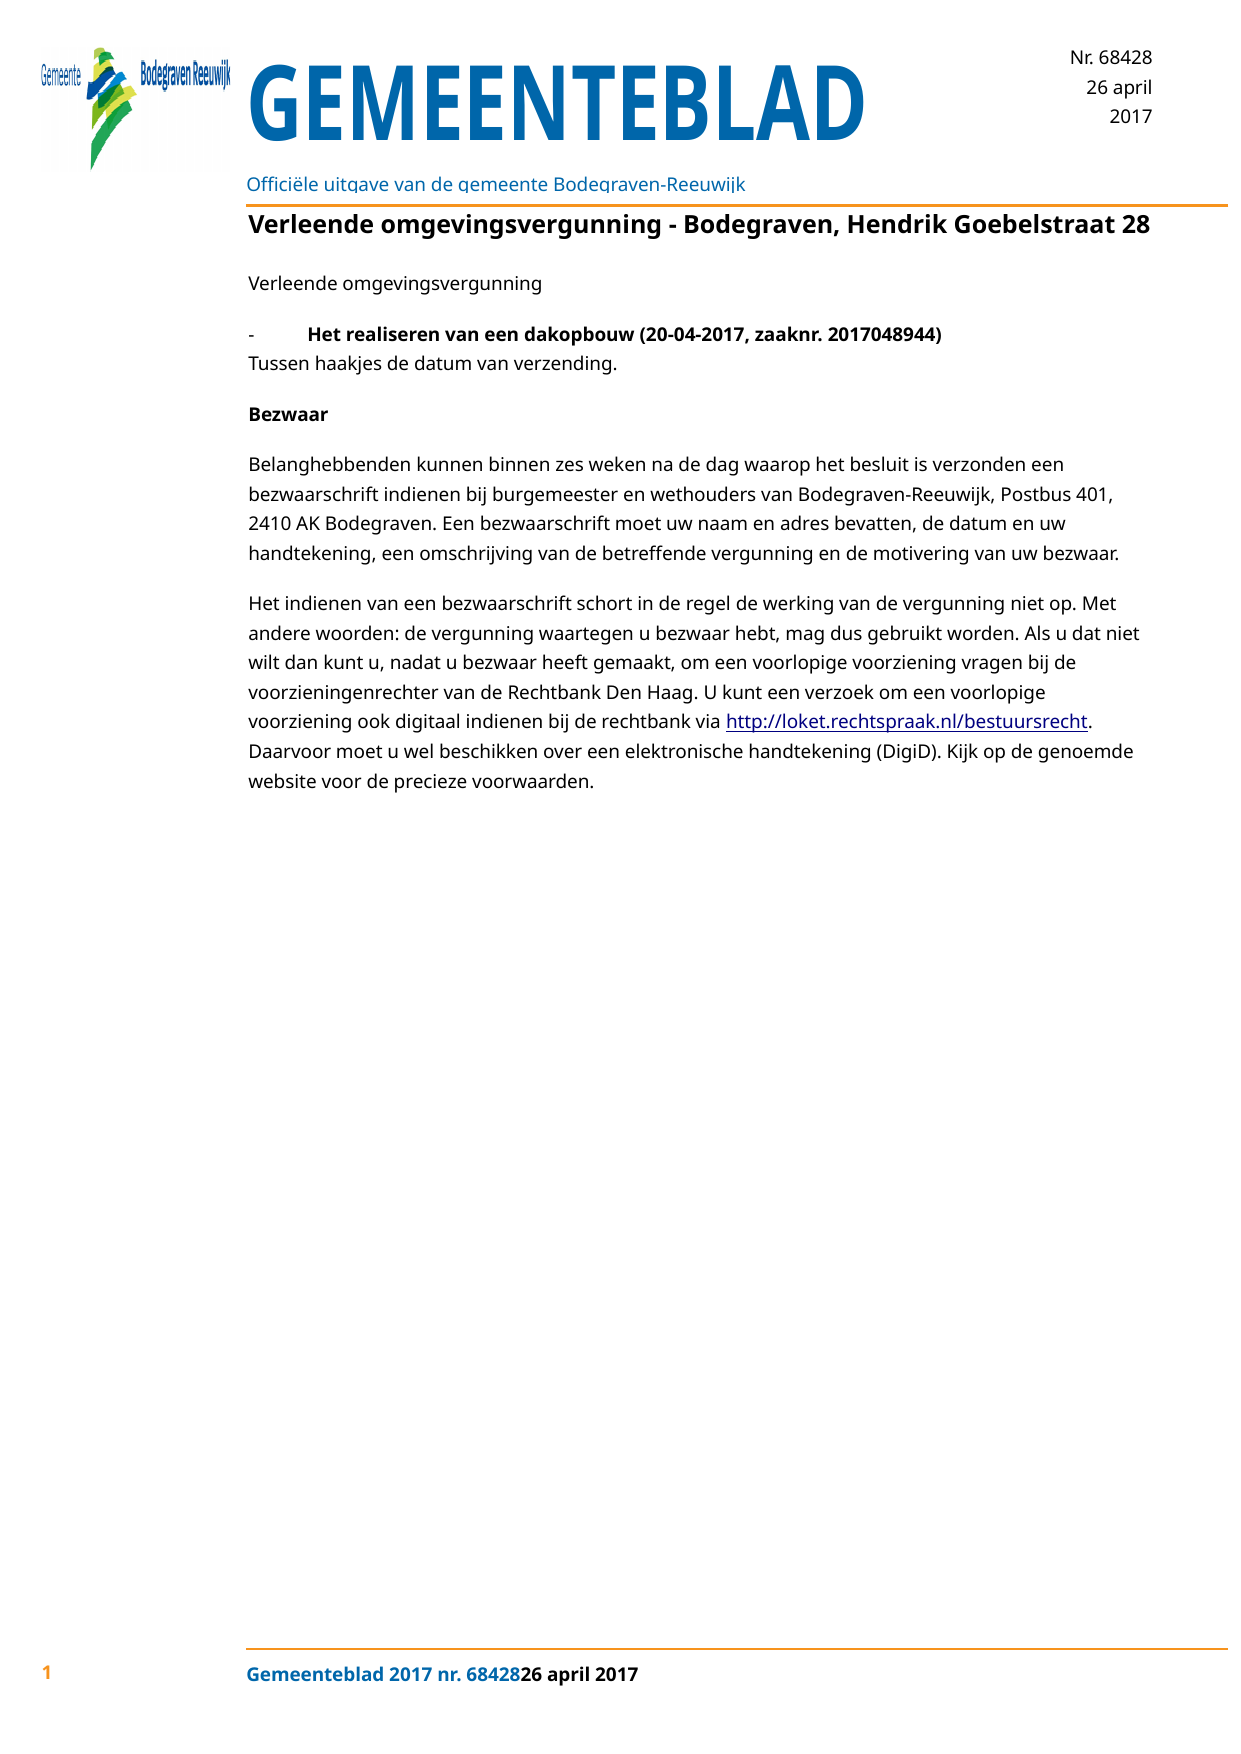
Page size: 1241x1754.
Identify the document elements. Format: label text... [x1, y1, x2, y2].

text Verleende omgevingsvergunning - Bodegraven, Hendrik Goebelstraat 28 [248, 207, 1152, 241]
text Tussen haakjes de datum van verzending. [248, 350, 1152, 376]
text Bezwaar [248, 401, 1152, 426]
text Verleende omgevingsvergunning [248, 270, 1152, 296]
picture [41, 47, 231, 172]
text Belanghebbenden kunnen binnen zes weken na de dag waarop het besluit is verzonden een bezwaarschrift indienen bij burgemeester en wethouders van Bodegraven-Reeuwijk, Postbus 401, 2410 AK Bodegraven. Een bezwaarschrift moet uw naam en adres bevatten, de datum en uw handtekening, een omschrijving van de betreffende vergunning en de motivering van uw bezwaar. [248, 451, 1152, 566]
text Het indienen van een bezwaarschrift schort in de regel de werking van de vergunning niet op. Met andere woorden: de vergunning waartegen u bezwaar hebt, mag dus gebruikt worden. Als u dat niet wilt dan kunt u, nadat u bezwaar heeft gemaakt, om een voorlopige voorziening vragen bij de voorzieningenrechter van de Rechtbank Den Haag. U kunt een verzoek om een voorlopige voorziening ook digitaal indienen bij de rechtbank via http://loket.rechtspraak.nl/bestuursrecht. Daarvoor moet u wel beschikken over een elektronische handtekening (DigiD). Kijk op de genoemde website voor de precieze voorwaarden. [248, 590, 1152, 793]
list Het realiseren van een dakopbouw (20‑04‑2017, zaaknr. 2017048944) [248, 321, 1152, 346]
